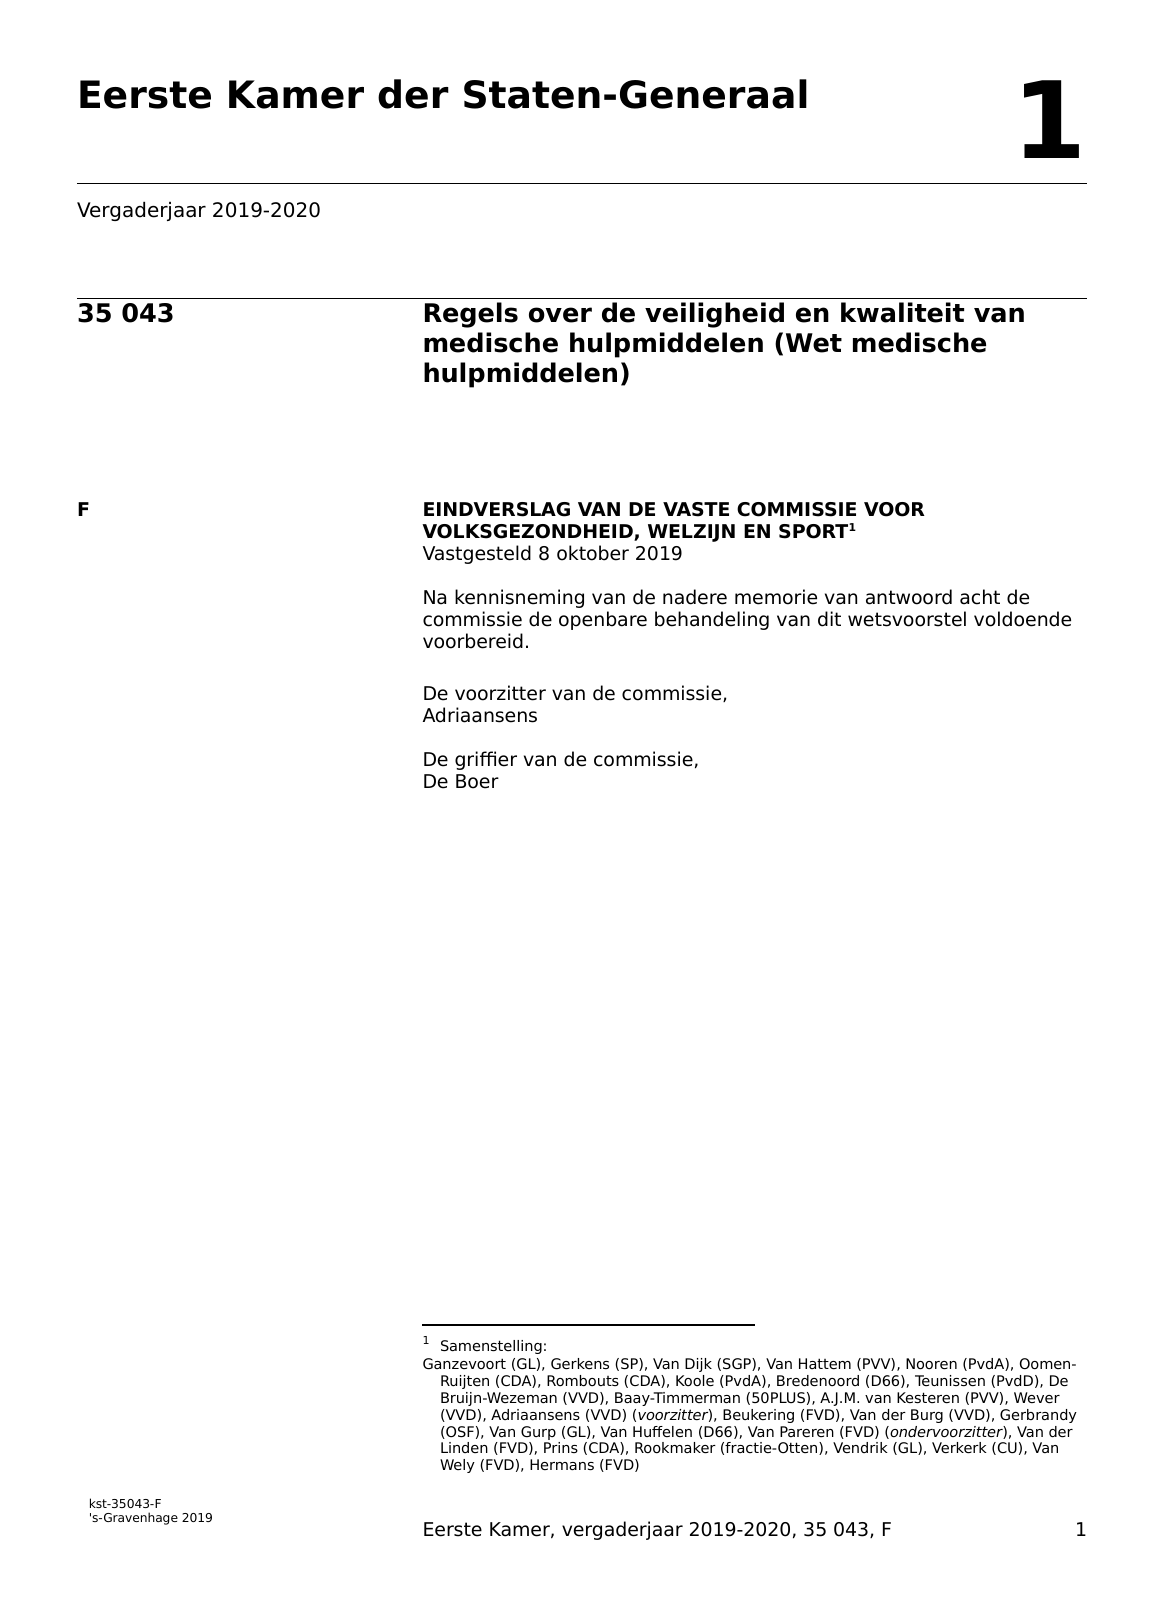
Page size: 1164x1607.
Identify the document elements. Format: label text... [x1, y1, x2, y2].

subtitle 35 043 Regels over de veiligheid en kwaliteit van medische hulpmiddelen (Wet medische hulpmiddelen) [77, 299, 1087, 388]
text kst-35043-F [88, 1497, 323, 1511]
text De griffier van de commissie, De Boer [422, 749, 1087, 793]
text De voorzitter van de commissie, Adriaansens [422, 683, 1087, 727]
text Na kennisneming van de nadere memorie van antwoord acht de commissie de openbare behandeling van dit wetsvoorstel voldoende voorbereid. [422, 587, 1087, 653]
table_header 1 [886, 59, 1087, 183]
text Ganzevoort (GL), Gerkens (SP), Van Dijk (SGP), Van Hattem (PVV), Nooren (PvdA), Oomen-Ruijten (CDA), Rombouts (CDA), Koole (PvdA), Bredenoord (D66), Teunissen (PvdD), De Bruijn-Wezeman (VVD), Baay-Timmerman (50PLUS), A.J.M. van Kesteren (PVV), Wever (VVD), Adriaansens (VVD) (voorzitter), Beukering (FVD), Van der Burg (VVD), Gerbrandy (OSF), Van Gurp (GL), Van Huffelen (D66), Van Pareren (FVD) (ondervoorzitter), Van der Linden (FVD), Prins (CDA), Rookmaker (fractie-Otten), Vendrik (GL), Verkerk (CU), Van Wely (FVD), Hermans (FVD) [422, 1356, 1087, 1474]
text Samenstelling: [422, 1334, 1087, 1356]
text 's-Gravenhage 2019 [88, 1511, 323, 1525]
table_cell Vergaderjaar 2019-2020 [77, 184, 1087, 298]
table_header Eerste Kamer der Staten-Generaal [77, 59, 886, 183]
subtitle F EINDVERSLAG VAN DE VASTE COMMISSIE VOOR VOLKSGEZONDHEID, WELZIJN EN SPORT [77, 499, 1087, 543]
text Vastgesteld 8 oktober 2019 [422, 543, 1087, 565]
